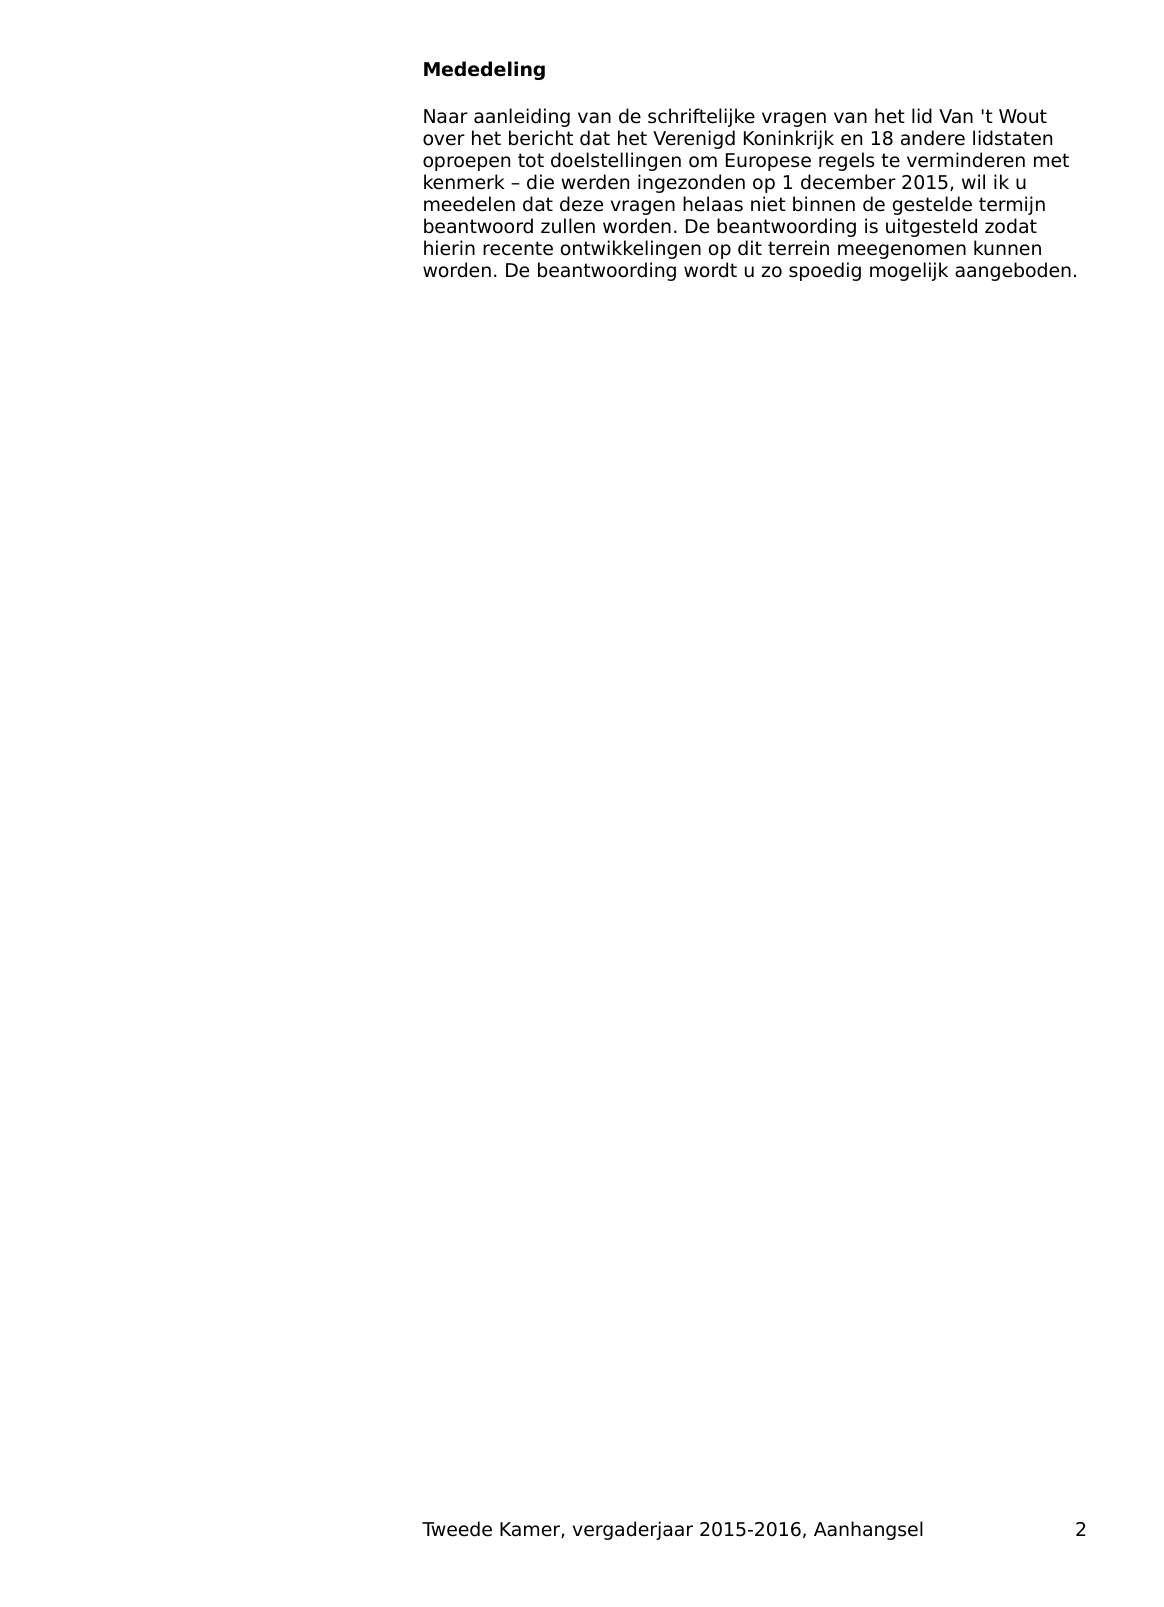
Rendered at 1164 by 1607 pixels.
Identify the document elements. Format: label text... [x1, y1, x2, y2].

subtitle Mededeling [422, 59, 1087, 81]
text Naar aanleiding van de schriftelijke vragen van het lid Van 't Wout over het bericht dat het Verenigd Koninkrijk en 18 andere lidstaten oproepen tot doelstellingen om Europese regels te verminderen met kenmerk – die werden ingezonden op 1 december 2015, wil ik u meedelen dat deze vragen helaas niet binnen de gestelde termijn beantwoord zullen worden. De beantwoording is uitgesteld zodat hierin recente ontwikkelingen op dit terrein meegenomen kunnen worden. De beantwoording wordt u zo spoedig mogelijk aangeboden. [422, 106, 1087, 282]
